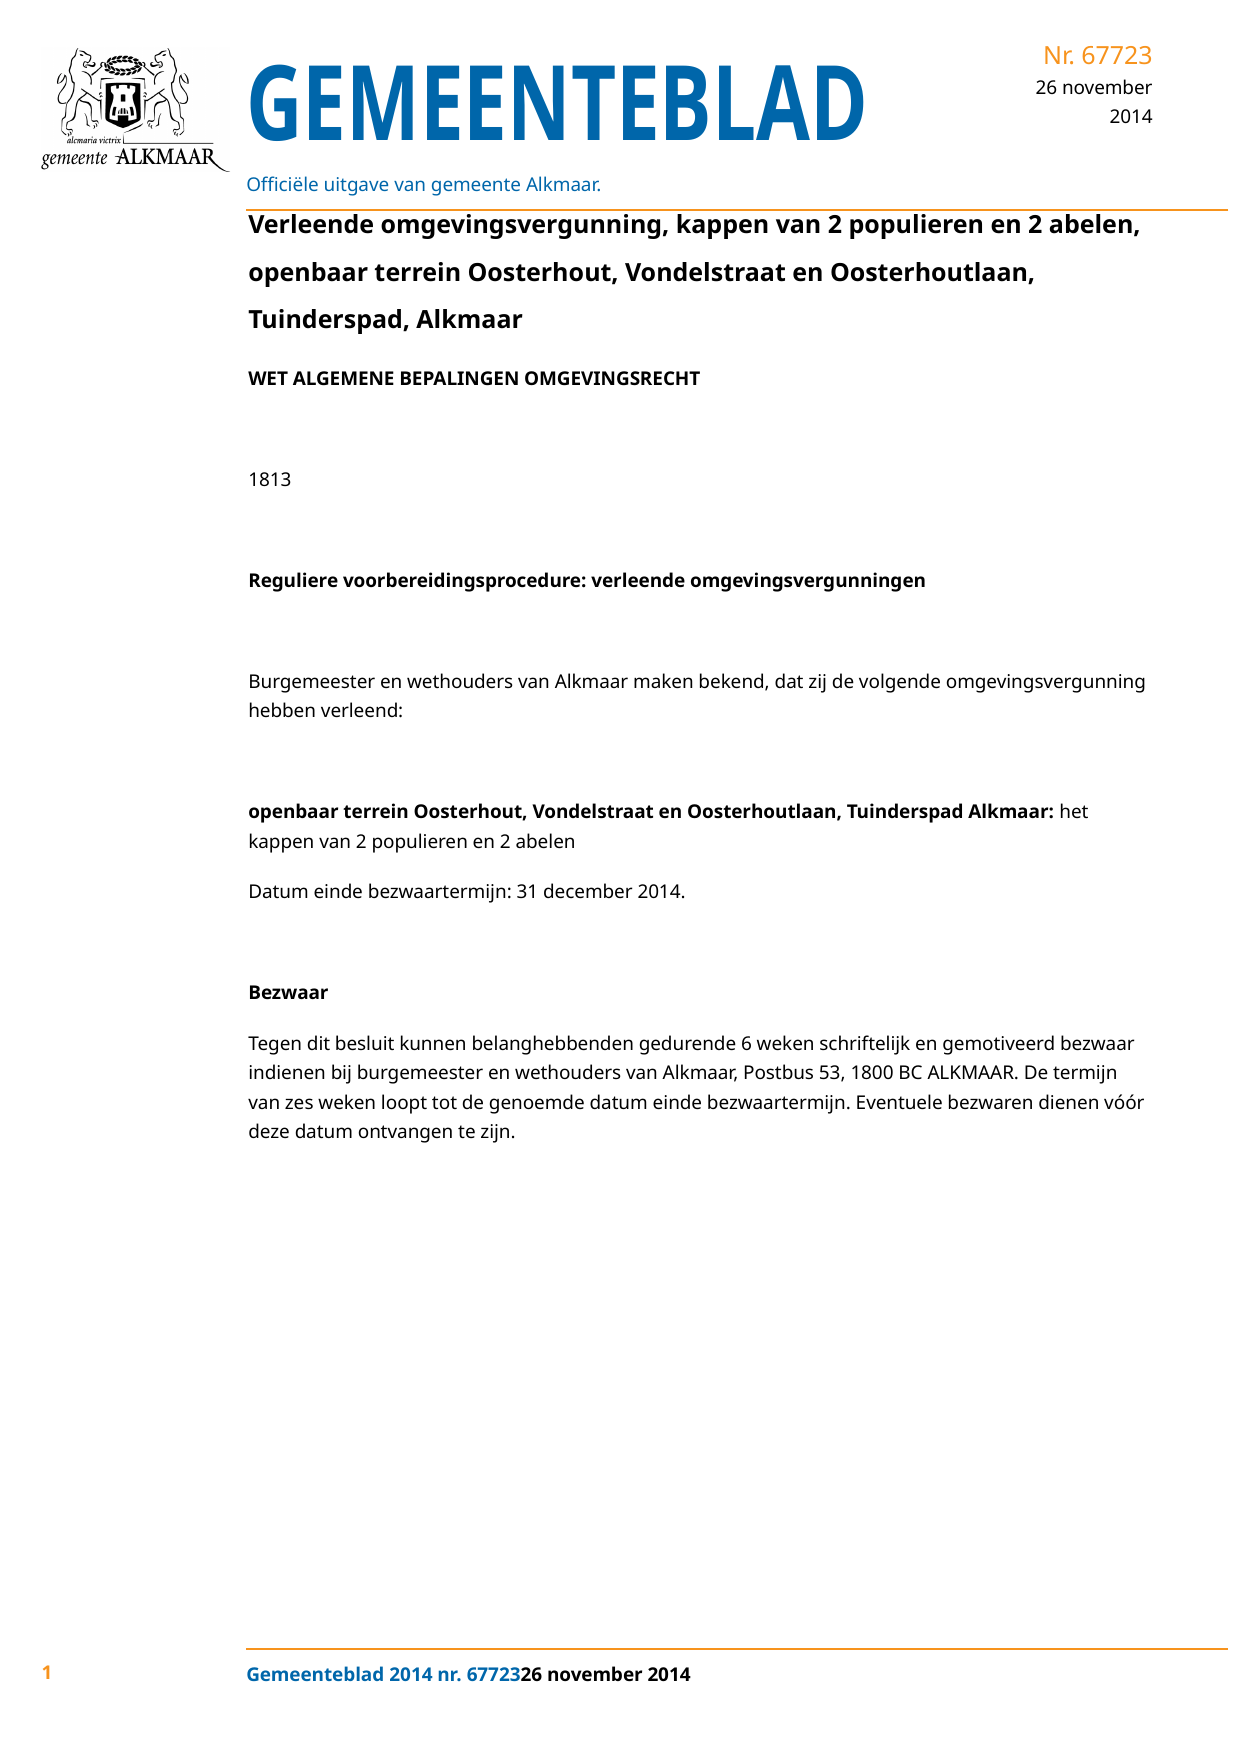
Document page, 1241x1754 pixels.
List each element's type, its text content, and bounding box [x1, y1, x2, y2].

text openbaar terrein Oosterhout, Vondelstraat en Oosterhoutlaan, Tuinderspad Alkmaar: het kappen van 2 populieren en 2 abelen [248, 798, 1152, 854]
picture [41, 47, 231, 172]
text Reguliere voorbereidingsprocedure: verleende omgevingsvergunningen [248, 567, 1152, 593]
text Datum einde bezwaartermijn: 31 december 2014. [248, 878, 1152, 904]
text Tegen dit besluit kunnen belanghebbenden gedurende 6 weken schriftelijk en gemotiveerd bezwaar indienen bij burgemeester en wethouders van Alkmaar, Postbus 53, 1800 BC ALKMAAR. De termijn van zes weken loopt tot de genoemde datum einde bezwaartermijn. Eventuele bezwaren dienen vóór deze datum ontvangen te zijn. [248, 1030, 1152, 1144]
text Burgemeester en wethouders van Alkmaar maken bekend, dat zij de volgende omgevingsvergunning hebben verleend: [248, 668, 1152, 723]
text 1813 [248, 466, 1152, 492]
text Verleende omgevingsvergunning, kappen van 2 populieren en 2 abelen, openbaar terrein Oosterhout, Vondelstraat en Oosterhoutlaan, Tuinderspad, Alkmaar [248, 211, 1152, 336]
text Bezwaar [248, 979, 1152, 1005]
text WET ALGEMENE BEPALINGEN OMGEVINGSRECHT [248, 366, 1152, 391]
